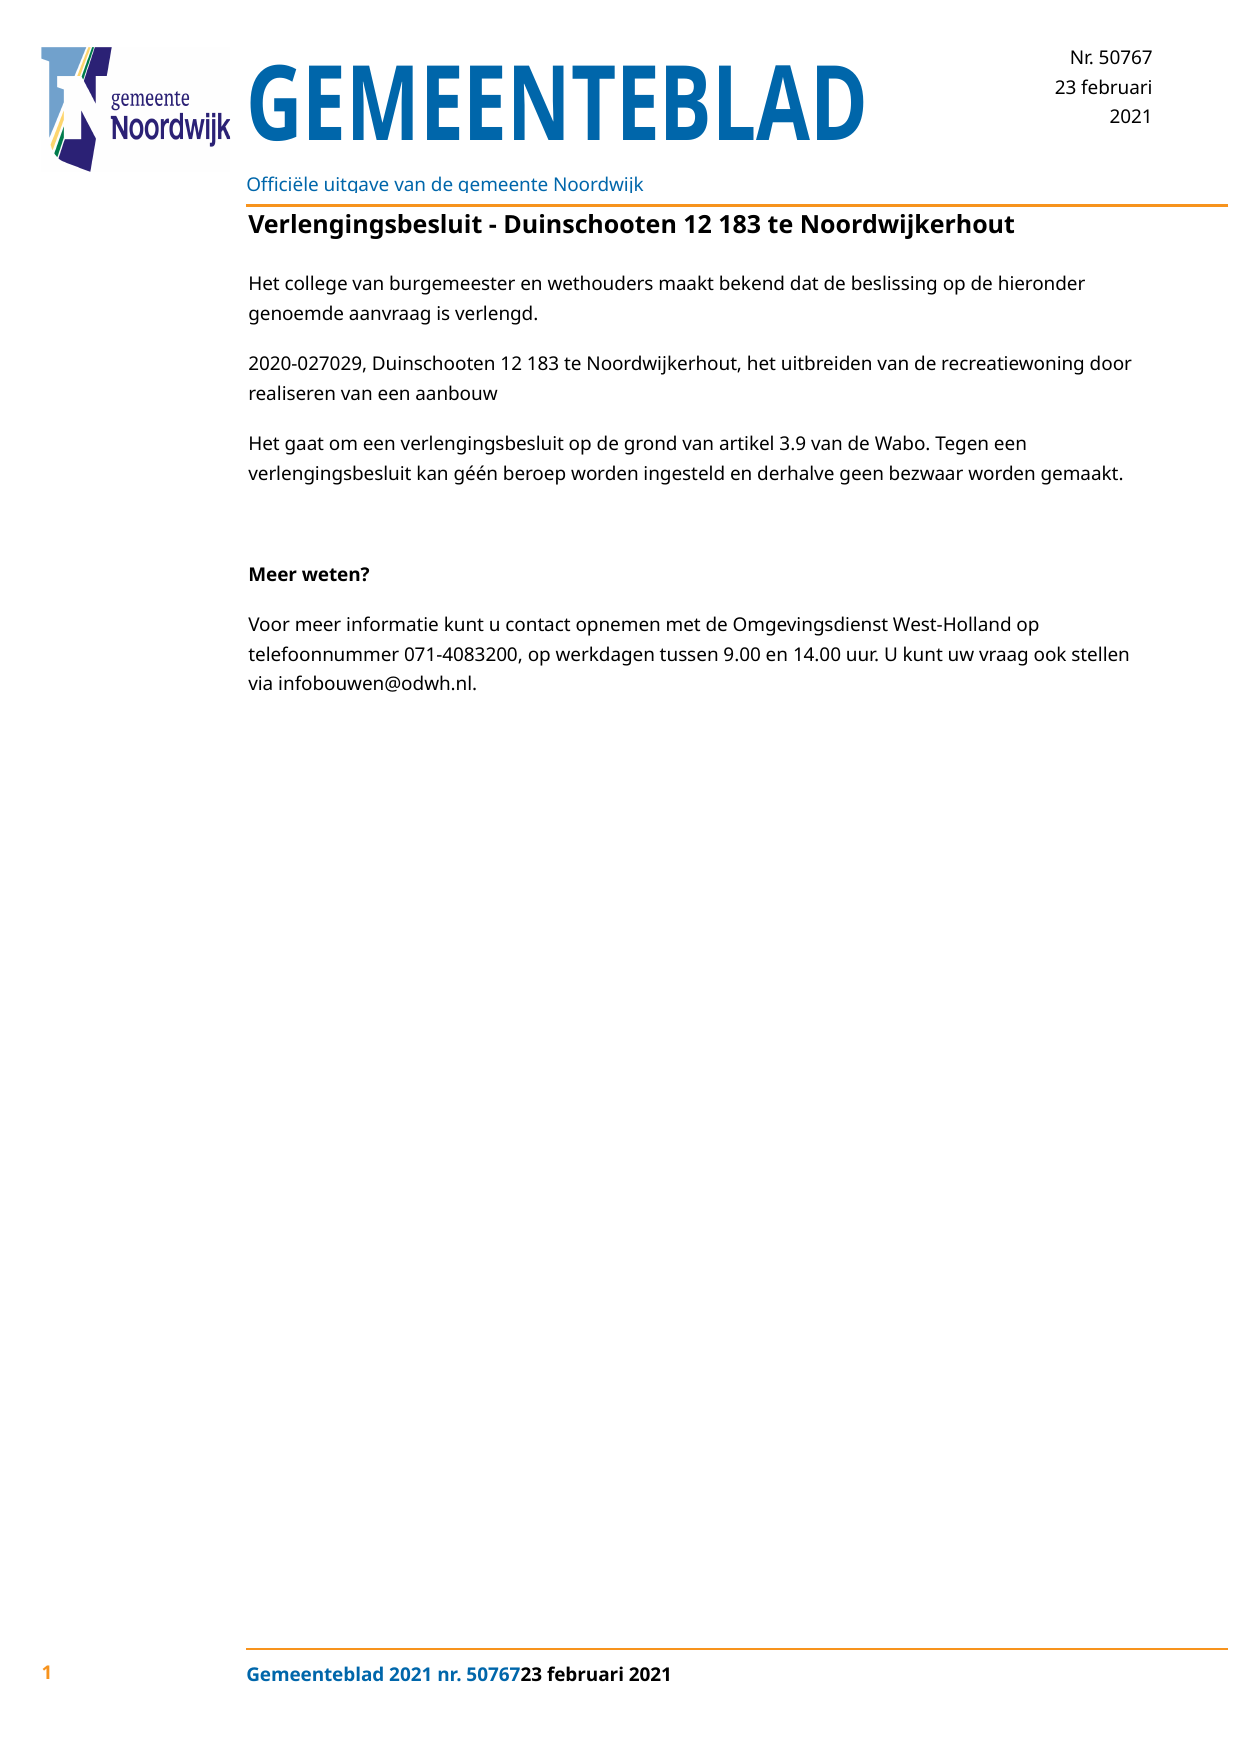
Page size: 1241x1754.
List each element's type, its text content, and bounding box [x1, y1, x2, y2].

text Voor meer informatie kunt u contact opnemen met de Omgevingsdienst West-Holland op telefoonnummer 071-4083200, op werkdagen tussen 9.00 en 14.00 uur. U kunt uw vraag ook stellen via infobouwen@odwh.nl. [248, 611, 1152, 696]
picture [41, 47, 231, 172]
text Het college van burgemeester en wethouders maakt bekend dat de beslissing op de hieronder genoemde aanvraag is verlengd. [248, 270, 1152, 326]
text Het gaat om een verlengingsbesluit op de grond van artikel 3.9 van de Wabo. Tegen een verlengingsbesluit kan géén beroep worden ingesteld en derhalve geen bezwaar worden gemaakt. [248, 430, 1152, 486]
text Verlengingsbesluit - Duinschooten 12 183 te Noordwijkerhout [248, 207, 1152, 241]
text 2020-027029, Duinschooten 12 183 te Noordwijkerhout, het uitbreiden van de recreatiewoning door realiseren van een aanbouw [248, 350, 1152, 406]
text Meer weten? [248, 561, 1152, 586]
